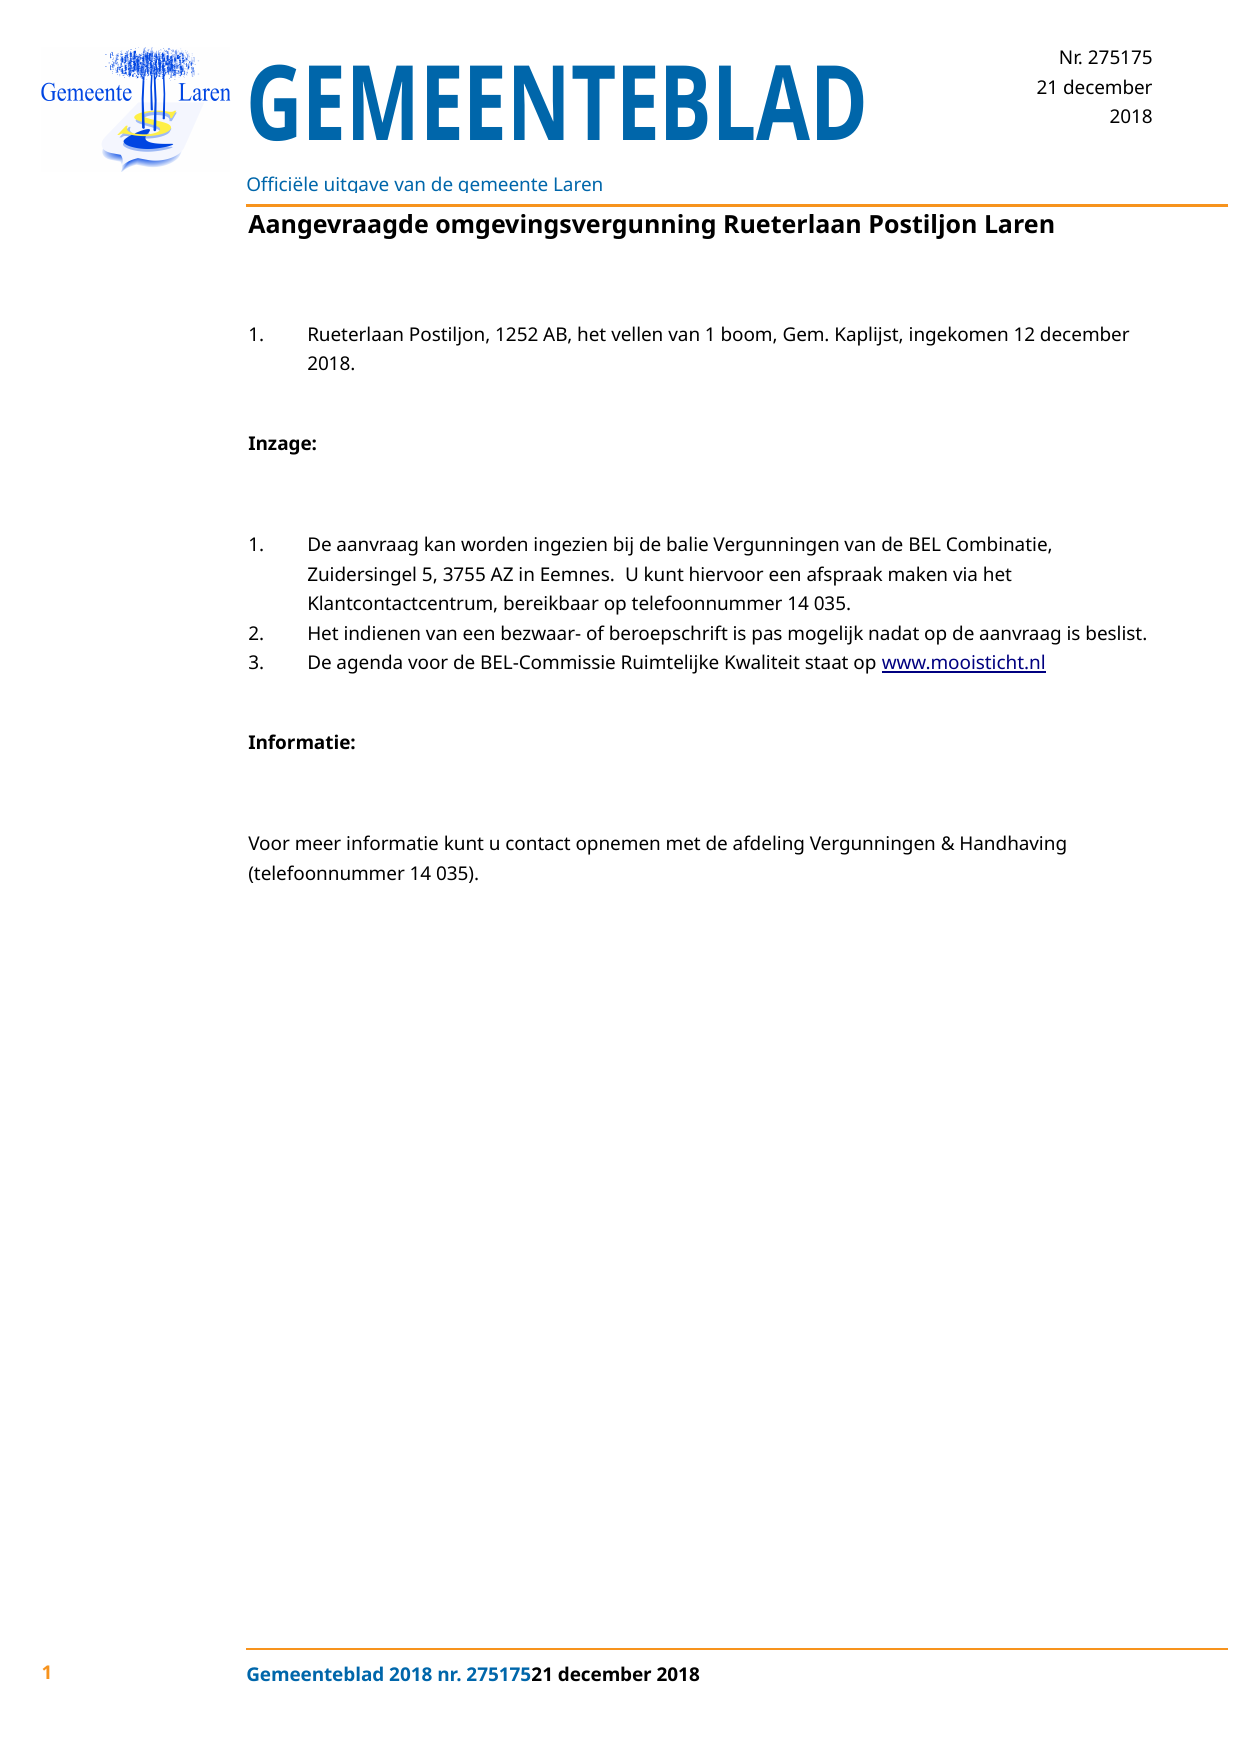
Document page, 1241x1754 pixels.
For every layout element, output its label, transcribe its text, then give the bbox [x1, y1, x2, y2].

picture [41, 47, 231, 172]
text Voor meer informatie kunt u contact opnemen met de afdeling Vergunningen & Handhaving (telefoonnummer 14 035). [248, 830, 1152, 886]
list Het indienen van een bezwaar- of beroepschrift is pas mogelijk nadat op de aanvraag is beslist. [248, 620, 1152, 646]
list De agenda voor de BEL-Commissie Ruimtelijke Kwaliteit staat op www.mooisticht.nl [248, 649, 1152, 675]
text Aangevraagde omgevingsvergunning Rueterlaan Postiljon Laren [248, 207, 1152, 241]
text Inzage: [248, 430, 1152, 456]
text Informatie: [248, 729, 1152, 755]
list De aanvraag kan worden ingezien bij de balie Vergunningen van de BEL Combinatie, Zuidersingel 5, 3755 AZ in Eemnes. U kunt hiervoor een afspraak maken via het Klantcontactcentrum, bereikbaar op telefoonnummer 14 035. [248, 531, 1152, 616]
list Rueterlaan Postiljon, 1252 AB, het vellen van 1 boom, Gem. Kaplijst, ingekomen 12 december 2018. [248, 321, 1152, 376]
